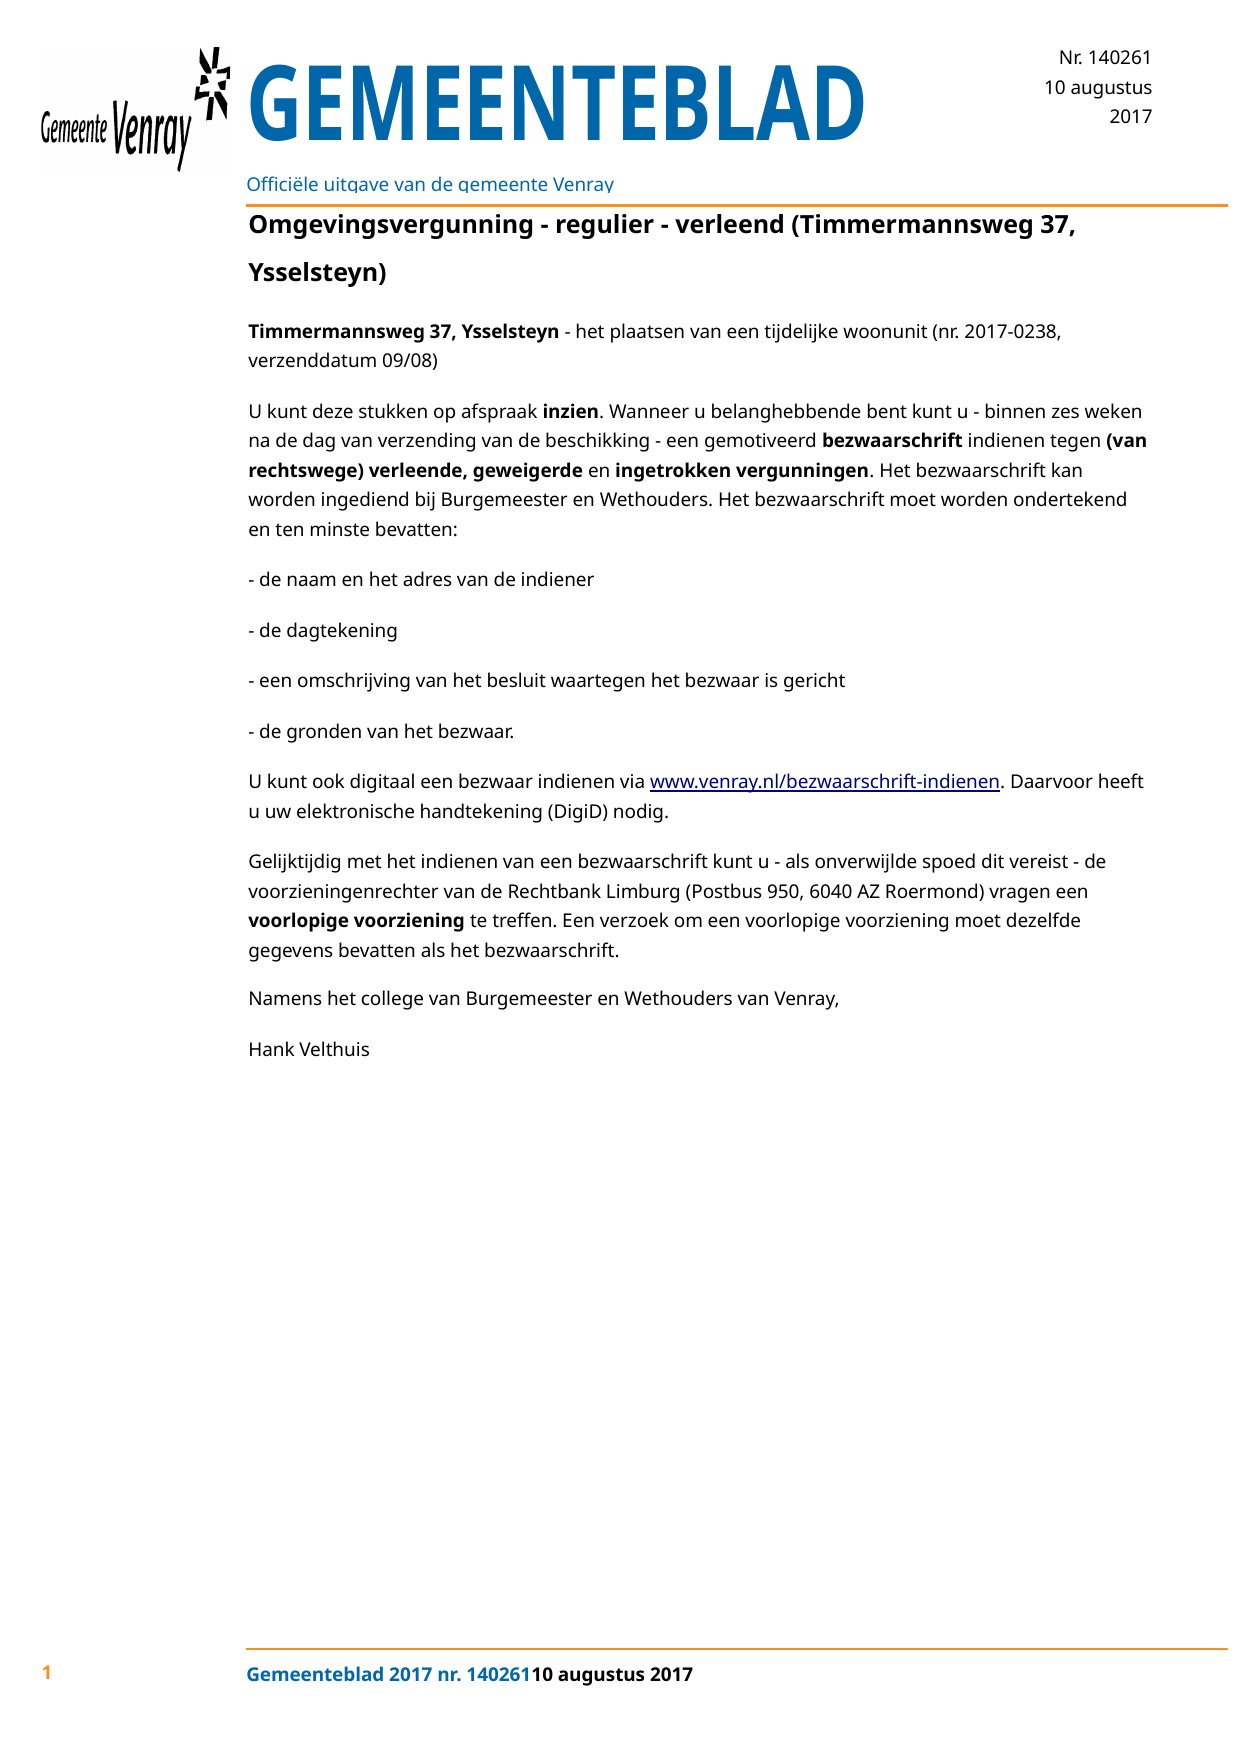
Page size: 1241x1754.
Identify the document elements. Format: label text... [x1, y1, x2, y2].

text U kunt deze stukken op afspraak inzien. Wanneer u belanghebbende bent kunt u - binnen zes weken na de dag van verzending van de beschikking - een gemotiveerd bezwaarschrift indienen tegen (van rechtswege) verleende, geweigerde en ingetrokken vergunningen. Het bezwaarschrift kan worden ingediend bij Burgemeester en Wethouders. Het bezwaarschrift moet worden ondertekend en ten minste bevatten: [248, 398, 1152, 542]
text U kunt ook digitaal een bezwaar indienen via www.venray.nl/bezwaarschrift-indienen. Daarvoor heeft u uw elektronische handtekening (DigiD) nodig. [248, 768, 1152, 824]
text - de gronden van het bezwaar. [248, 718, 1152, 744]
text Timmermannsweg 37, Ysselsteyn - het plaatsen van een tijdelijke woonunit (nr. 2017-0238, verzenddatum 09/08) [248, 318, 1152, 373]
text - een omschrijving van het besluit waartegen het bezwaar is gericht [248, 667, 1152, 693]
text - de naam en het adres van de indiener [248, 567, 1152, 592]
text Omgevingsvergunning - regulier - verleend (Timmermannsweg 37, Ysselsteyn) [248, 207, 1152, 288]
text Namens het college van Burgemeester en Wethouders van Venray, [248, 985, 1152, 1011]
picture [41, 47, 231, 172]
text - de dagtekening [248, 617, 1152, 643]
text Hank Velthuis [248, 1036, 1152, 1062]
text Gelijktijdig met het indienen van een bezwaarschrift kunt u - als onverwijlde spoed dit vereist - de voorzieningenrechter van de Rechtbank Limburg (Postbus 950, 6040 AZ Roermond) vragen een voorlopige voorziening te treffen. Een verzoek om een voorlopige voorziening moet dezelfde gegevens bevatten als het bezwaarschrift. [248, 848, 1152, 963]
